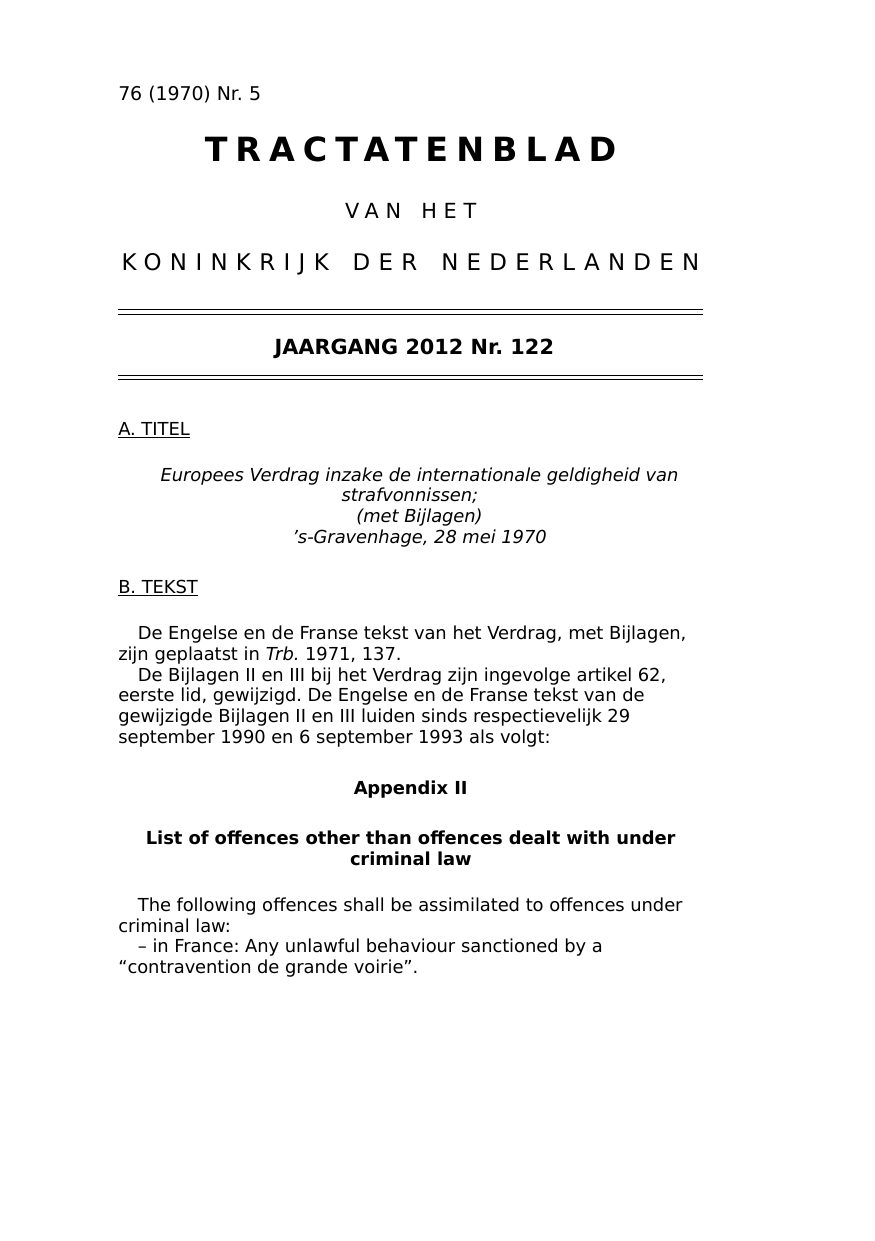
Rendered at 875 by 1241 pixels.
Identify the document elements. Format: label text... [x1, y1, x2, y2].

text ’s-Gravenhage, 28 mei 1970 [118, 527, 703, 547]
text JAARGANG 2012 Nr. 122 [118, 335, 703, 359]
text Europees Verdrag inzake de internationale geldigheid van strafvonnissen; [118, 464, 703, 506]
text 76 (1970) Nr. 5 [118, 83, 703, 105]
text KONINKRIJK DER NEDERLANDEN [118, 249, 703, 276]
text De Engelse en de Franse tekst van het Verdrag, met Bijlagen, zijn geplaatst in Trb. 1971, 137. [118, 623, 703, 664]
text De Bijlagen II en III bij het Verdrag zijn ingevolge artikel 62, eerste lid, gewijzigd. De Engelse en de Franse tekst van de gewijzigde Bijlagen II en III luiden sinds respectievelijk 29 september 1990 en 6 september 1993 als volgt: [118, 664, 703, 747]
text The following offences shall be assimilated to offences under criminal law: [118, 895, 703, 936]
subtitle B. TEKST [118, 577, 703, 598]
subtitle Appendix II [118, 777, 703, 798]
subtitle A. TITEL [118, 419, 703, 439]
text VAN HET [118, 199, 703, 223]
text – in France: Any unlawful behaviour sanctioned by a “contravention de grande voirie”. [118, 936, 703, 978]
text (met Bijlagen) [118, 506, 703, 527]
text TRACTATENBLAD [118, 130, 703, 169]
subtitle List of offences other than offences dealt with under criminal law [118, 828, 703, 870]
